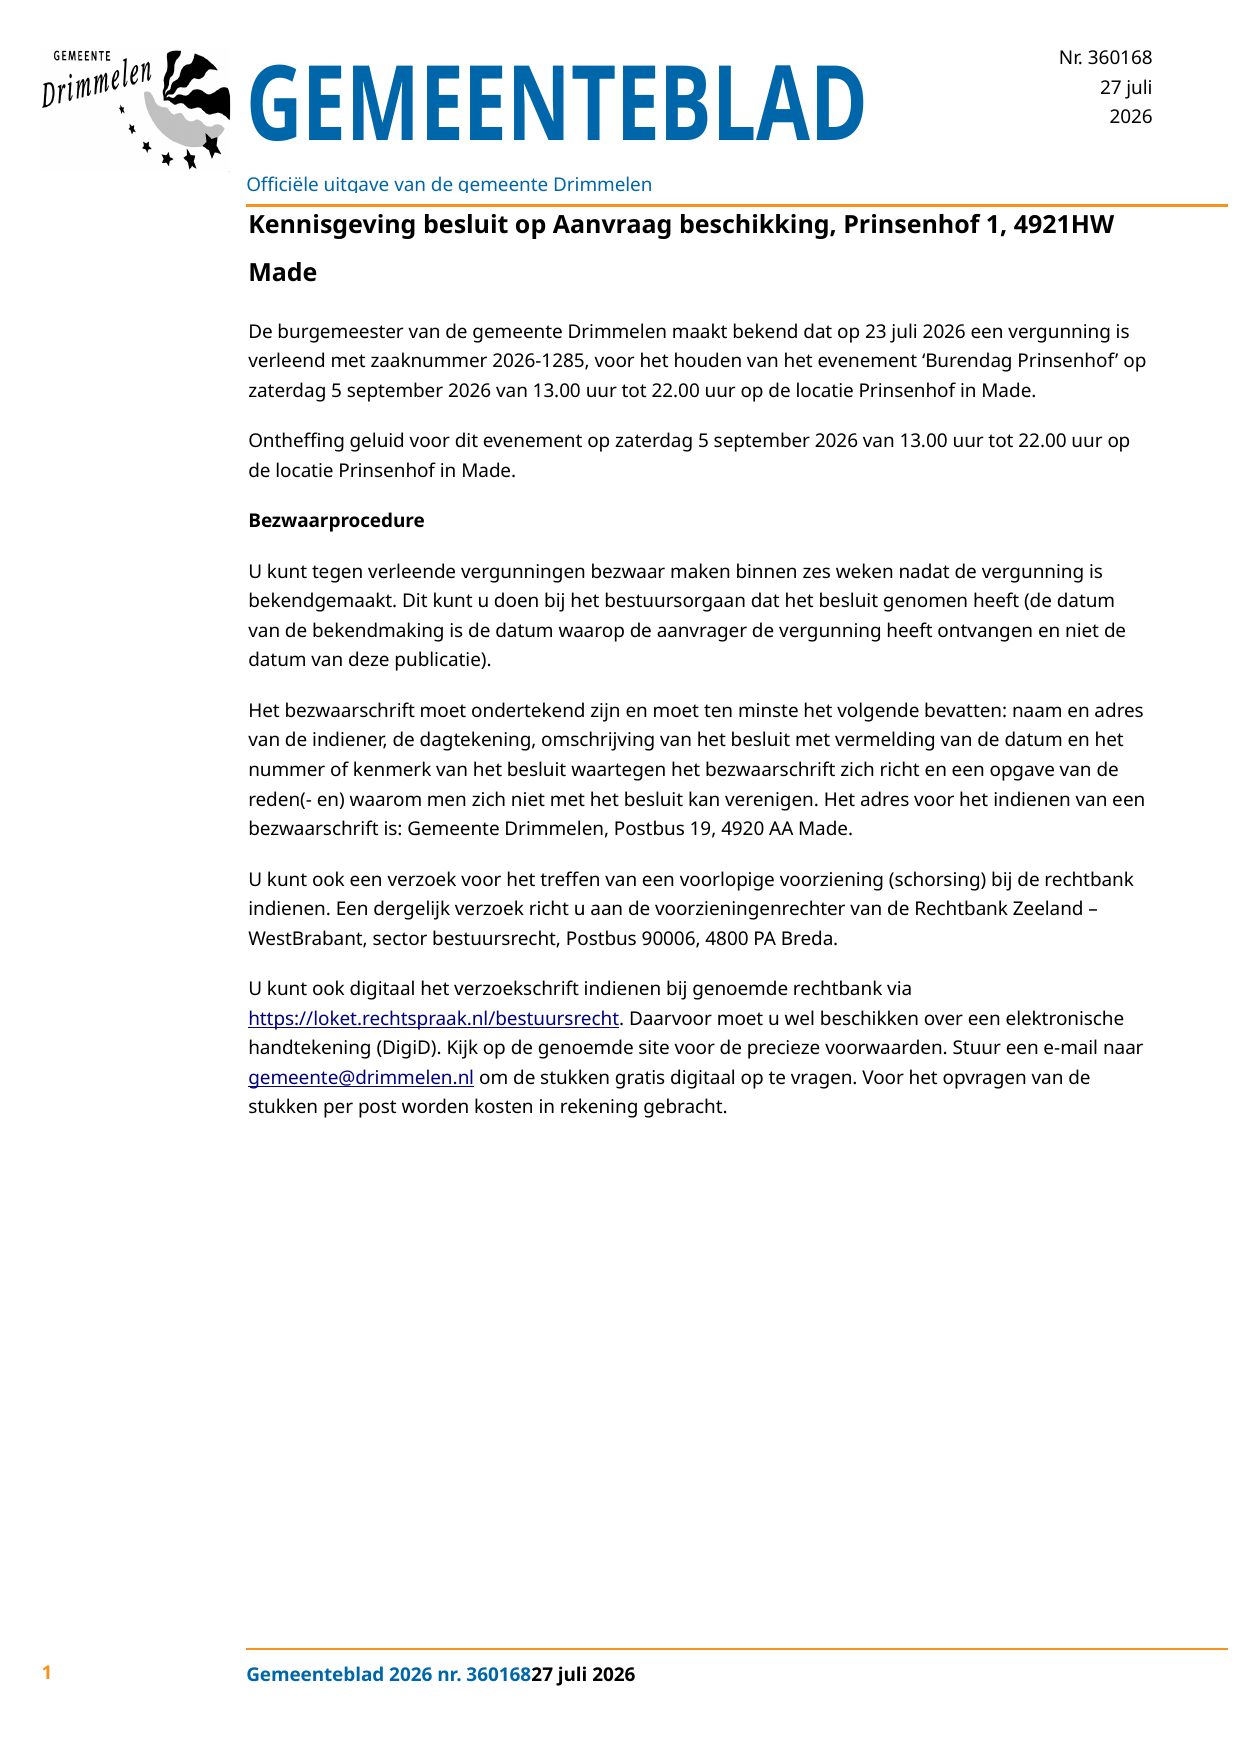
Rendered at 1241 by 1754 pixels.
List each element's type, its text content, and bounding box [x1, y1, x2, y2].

picture [41, 47, 231, 172]
text De burgemeester van de gemeente Drimmelen maakt bekend dat op 23 juli 2026 een vergunning is verleend met zaaknummer 2026-1285, voor het houden van het evenement ‘Burendag Prinsenhof’ op zaterdag 5 september 2026 van 13.00 uur tot 22.00 uur op de locatie Prinsenhof in Made. [248, 318, 1152, 403]
text U kunt ook digitaal het verzoekschrift indienen bij genoemde rechtbank via https://loket.rechtspraak.nl/bestuursrecht. Daarvoor moet u wel beschikken over een elektronische handtekening (DigiD). Kijk op de genoemde site voor de precieze voorwaarden. Stuur een e-mail naar gemeente@drimmelen.nl om de stukken gratis digitaal op te vragen. Voor het opvragen van de stukken per post worden kosten in rekening gebracht. [248, 975, 1152, 1119]
text U kunt tegen verleende vergunningen bezwaar maken binnen zes weken nadat de vergunning is bekendgemaakt. Dit kunt u doen bij het bestuursorgaan dat het besluit genomen heeft (de datum van de bekendmaking is de datum waarop de aanvrager de vergunning heeft ontvangen en niet de datum van deze publicatie). [248, 558, 1152, 672]
text Ontheffing geluid voor dit evenement op zaterdag 5 september 2026 van 13.00 uur tot 22.00 uur op de locatie Prinsenhof in Made. [248, 427, 1152, 483]
text Bezwaarprocedure [248, 507, 1152, 533]
text Het bezwaarschrift moet ondertekend zijn en moet ten minste het volgende bevatten: naam en adres van de indiener, de dagtekening, omschrijving van het besluit met vermelding van de datum en het nummer of kenmerk van het besluit waartegen het bezwaarschrift zich richt en een opgave van de reden(- en) waarom men zich niet met het besluit kan verenigen. Het adres voor het indienen van een bezwaarschrift is: Gemeente Drimmelen, Postbus 19, 4920 AA Made. [248, 697, 1152, 841]
text Kennisgeving besluit op Aanvraag beschikking, Prinsenhof 1, 4921HW Made [248, 207, 1152, 288]
text U kunt ook een verzoek voor het treffen van een voorlopige voorziening (schorsing) bij de rechtbank indienen. Een dergelijk verzoek richt u aan de voorzieningenrechter van de Rechtbank Zeeland – WestBrabant, sector bestuursrecht, Postbus 90006, 4800 PA Breda. [248, 866, 1152, 951]
